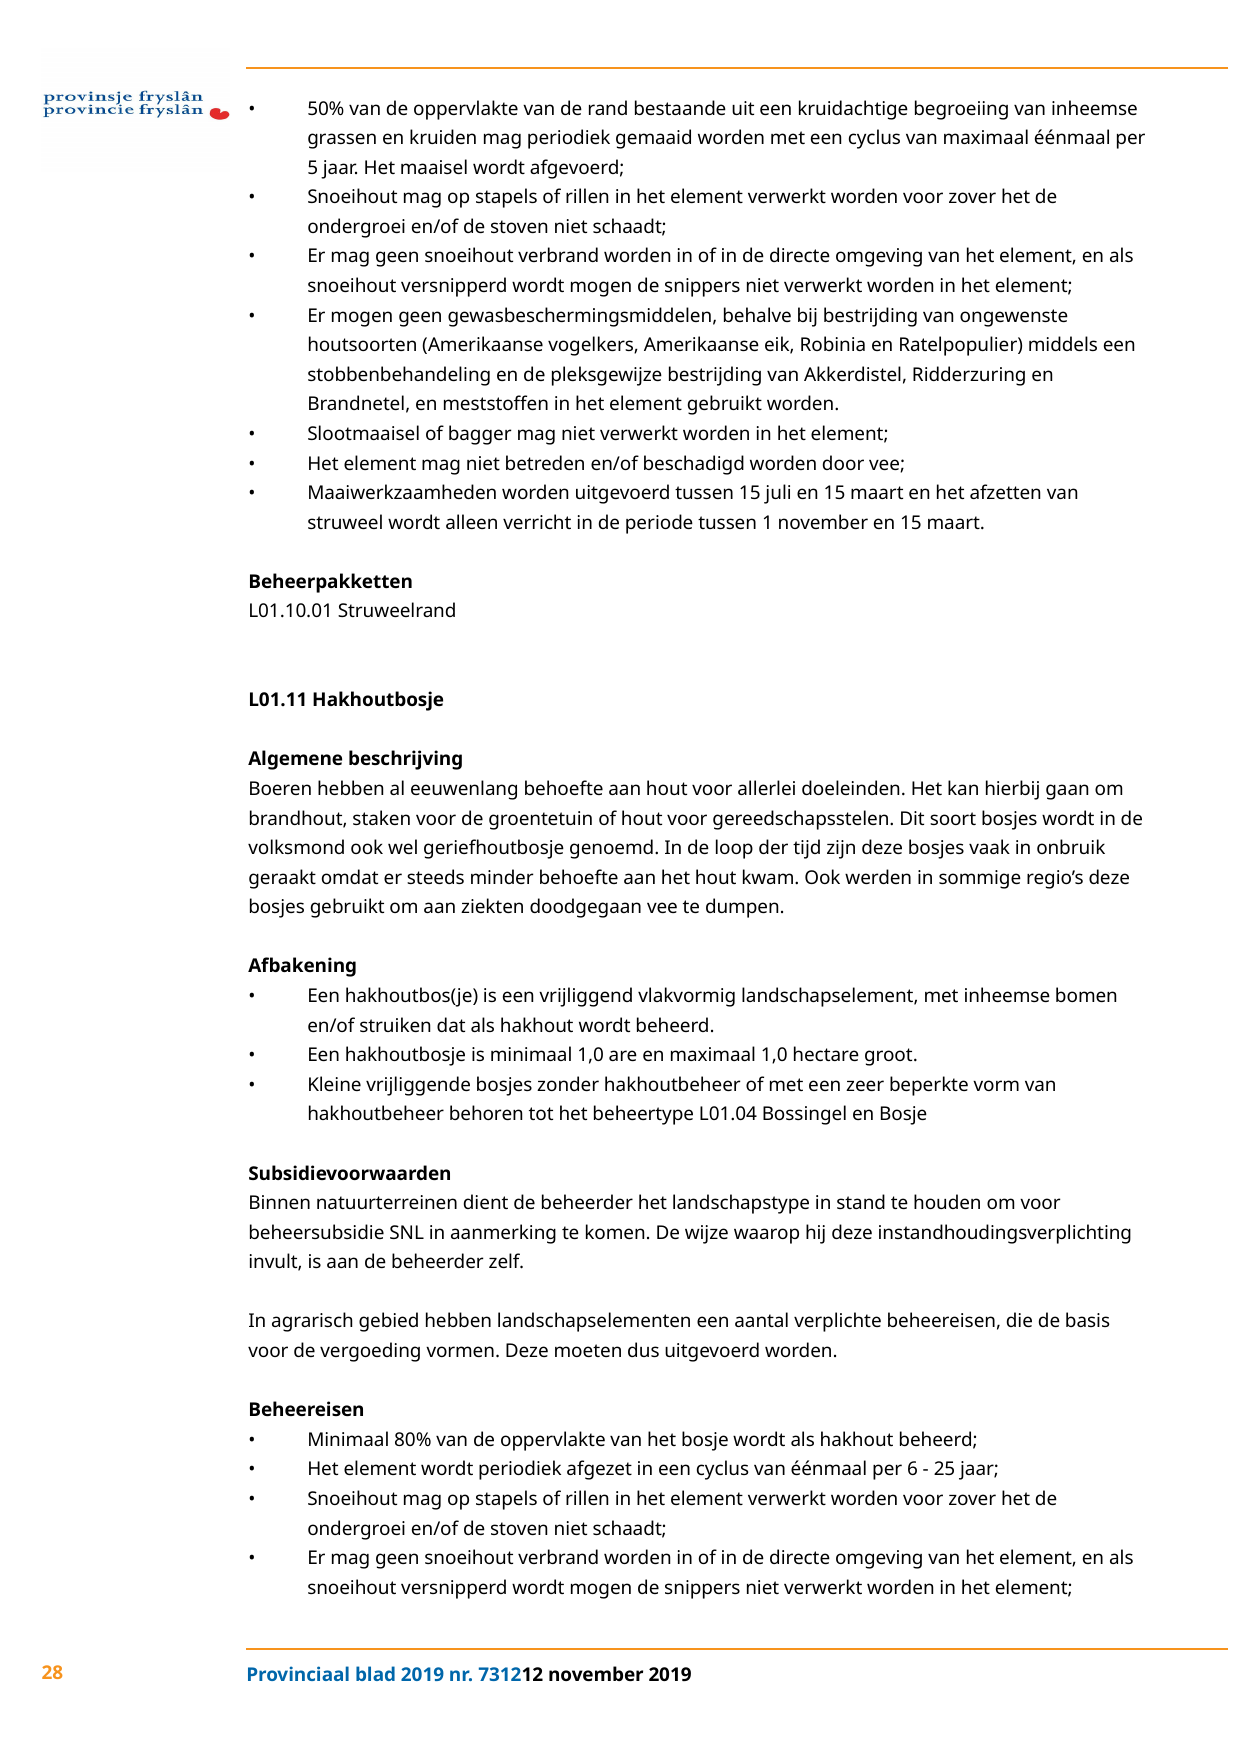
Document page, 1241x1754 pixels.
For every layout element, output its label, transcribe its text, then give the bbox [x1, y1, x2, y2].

list Het element wordt periodiek afgezet in een cyclus van éénmaal per 6 - 25 jaar; [248, 1456, 1152, 1481]
list Snoeihout mag op stapels of rillen in het element verwerkt worden voor zover het de ondergroei en/of de stoven niet schaadt; [248, 183, 1152, 239]
text In agrarisch gebied hebben landschapselementen een aantal verplichte beheereisen, die de basis voor de vergoeding vormen. Deze moeten dus uitgevoerd worden. [248, 1308, 1152, 1363]
list Kleine vrijliggende bosjes zonder hakhoutbeheer of met een zeer beperkte vorm van hakhoutbeheer behoren tot het beheertype L01.04 Bossingel en Bosje [248, 1071, 1152, 1126]
text Subsidievoorwaarden [248, 1160, 1152, 1186]
list Slootmaaisel of bagger mag niet verwerkt worden in het element; [248, 420, 1152, 446]
text L01.11 Hakhoutbosje [248, 686, 1152, 712]
text L01.10.01 Struweelrand [248, 598, 1152, 623]
list Er mogen geen gewasbeschermingsmiddelen, behalve bij bestrijding van ongewenste houtsoorten (Amerikaanse vogelkers, Amerikaanse eik, Robinia en Ratelpopulier) middels een stobbenbehandeling en de pleksgewijze bestrijding van Akkerdistel, Ridderzuring en Brandnetel, en meststoffen in het element gebruikt worden. [248, 302, 1152, 416]
text Afbakening [248, 953, 1152, 978]
list 50% van de oppervlakte van de rand bestaande uit een kruidachtige begroeiing van inheemse grassen en kruiden mag periodiek gemaaid worden met een cyclus van maximaal éénmaal per 5 jaar. Het maaisel wordt afgevoerd; [248, 95, 1152, 180]
list Snoeihout mag op stapels of rillen in het element verwerkt worden voor zover het de ondergroei en/of de stoven niet schaadt; [248, 1485, 1152, 1541]
list Maaiwerkzaamheden worden uitgevoerd tussen 15 juli en 15 maart en het afzetten van struweel wordt alleen verricht in de periode tussen 1 november en 15 maart. [248, 479, 1152, 535]
list Minimaal 80% van de oppervlakte van het bosje wordt als hakhout beheerd; [248, 1426, 1152, 1452]
list Een hakhoutbos(je) is een vrijliggend vlakvormig landschapselement, met inheemse bomen en/of struiken dat als hakhout wordt beheerd. [248, 982, 1152, 1038]
text Boeren hebben al eeuwenlang behoefte aan hout voor allerlei doeleinden. Het kan hierbij gaan om brandhout, staken voor de groentetuin of hout voor gereedschapsstelen. Dit soort bosjes wordt in de volksmond ook wel geriefhoutbosje genoemd. In de loop der tijd zijn deze bosjes vaak in onbruik geraakt omdat er steeds minder behoefte aan het hout kwam. Ook werden in sommige regio’s deze bosjes gebruikt om aan ziekten doodgegaan vee te dumpen. [248, 775, 1152, 919]
picture [41, 47, 231, 172]
text Beheerpakketten [248, 568, 1152, 594]
list Er mag geen snoeihout verbrand worden in of in de directe omgeving van het element, en als snoeihout versnipperd wordt mogen de snippers niet verwerkt worden in het element; [248, 1544, 1152, 1600]
list Het element mag niet betreden en/of beschadigd worden door vee; [248, 450, 1152, 476]
list Er mag geen snoeihout verbrand worden in of in de directe omgeving van het element, en als snoeihout versnipperd wordt mogen de snippers niet verwerkt worden in het element; [248, 243, 1152, 298]
text Algemene beschrijving [248, 746, 1152, 771]
text Beheereisen [248, 1396, 1152, 1422]
text Binnen natuurterreinen dient de beheerder het landschapstype in stand te houden om voor beheersubsidie SNL in aanmerking te komen. De wijze waarop hij deze instandhoudingsverplichting invult, is aan de beheerder zelf. [248, 1189, 1152, 1274]
list Een hakhoutbosje is minimaal 1,0 are en maximaal 1,0 hectare groot. [248, 1041, 1152, 1067]
